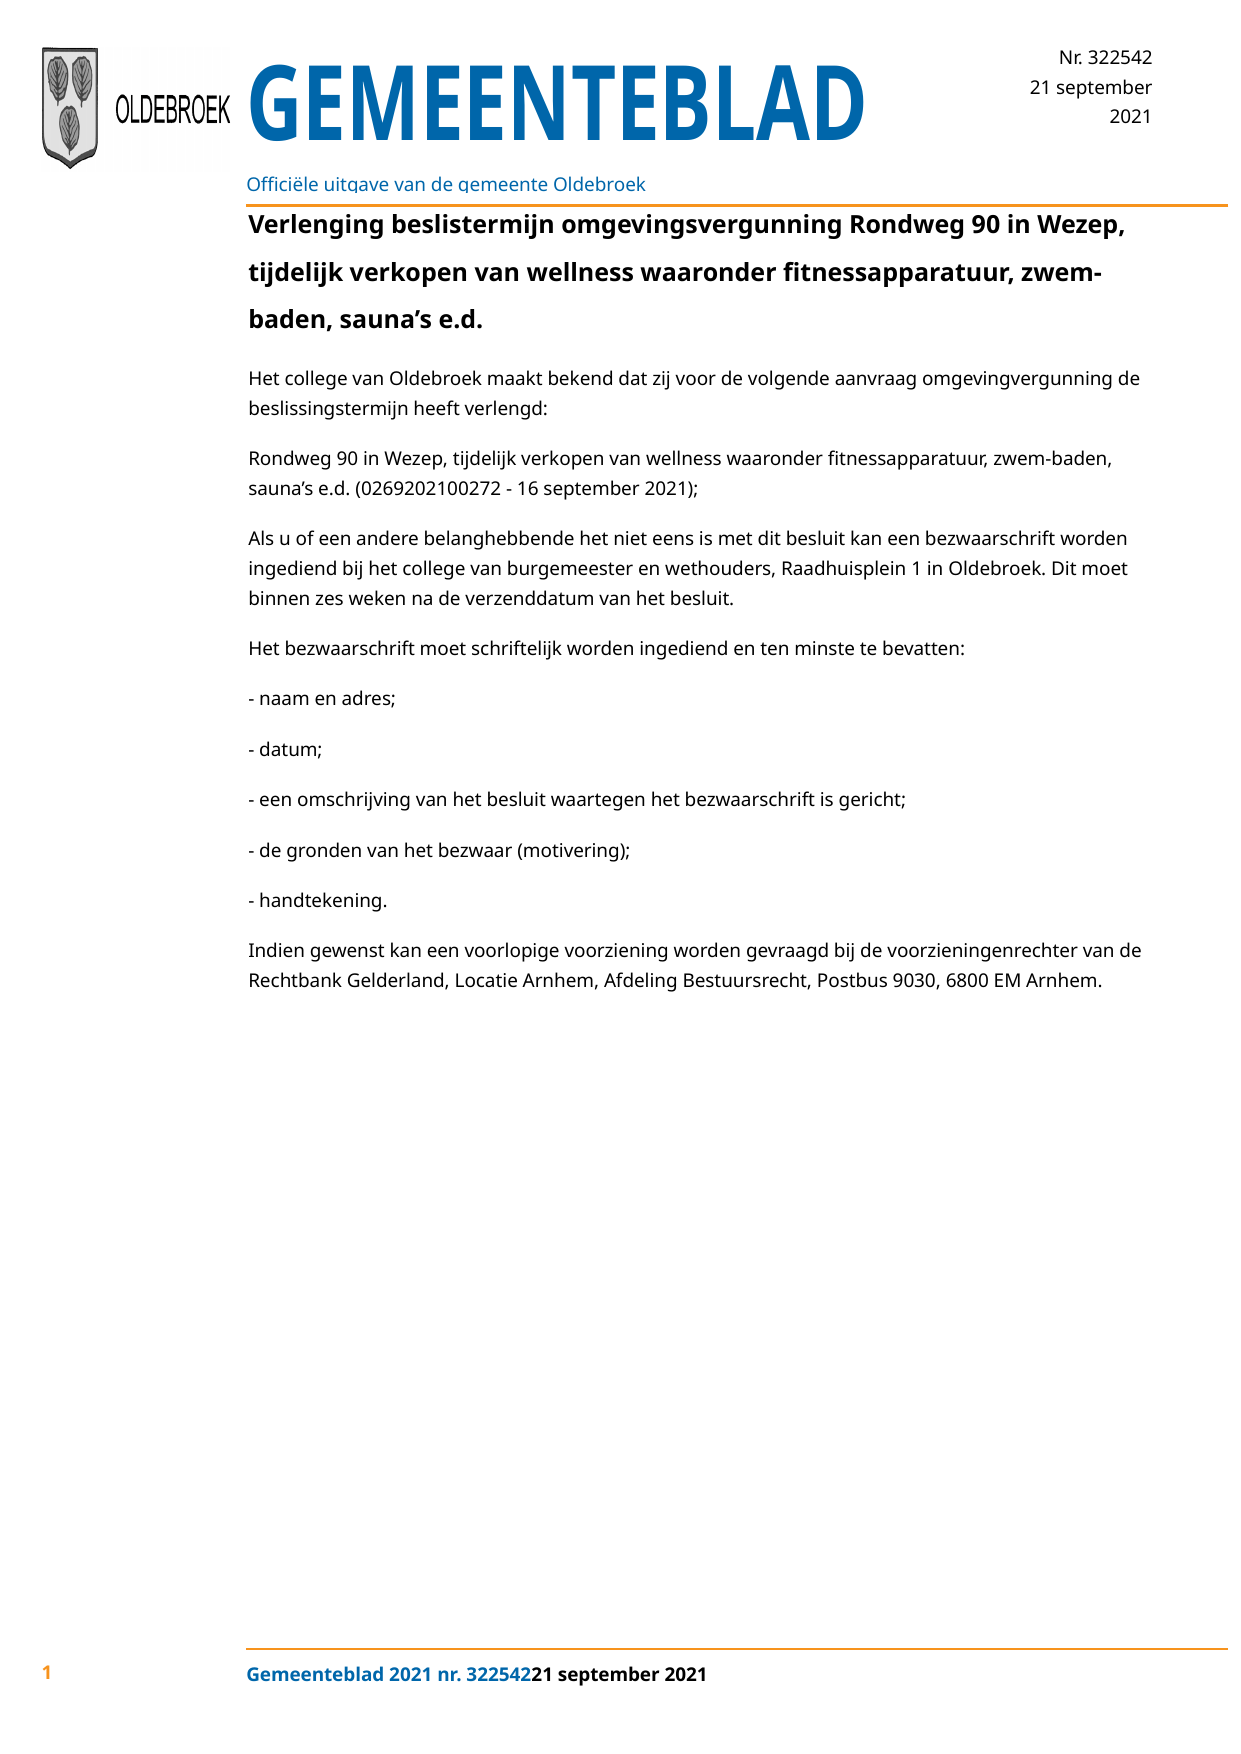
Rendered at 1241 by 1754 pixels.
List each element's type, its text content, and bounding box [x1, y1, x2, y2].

text Het bezwaarschrift moet schriftelijk worden ingediend en ten minste te bevatten: [248, 635, 1152, 661]
text Als u of een andere belanghebbende het niet eens is met dit besluit kan een bezwaarschrift worden ingediend bij het college van burgemeester en wethouders, Raadhuisplein 1 in Oldebroek. Dit moet binnen zes weken na de verzenddatum van het besluit. [248, 526, 1152, 610]
text Indien gewenst kan een voorlopige voorziening worden gevraagd bij de voorzieningenrechter van de Rechtbank Gelderland, Locatie Arnhem, Afdeling Bestuursrecht, Postbus 9030, 6800 EM Arnhem. [248, 938, 1152, 993]
text - naam en adres; [248, 686, 1152, 711]
picture [41, 47, 231, 172]
text Rondweg 90 in Wezep, tijdelijk verkopen van wellness waaronder fitnessapparatuur, zwem-baden, sauna’s e.d. (0269202100272 - 16 september 2021); [248, 446, 1152, 501]
text - handtekening. [248, 887, 1152, 913]
text - de gronden van het bezwaar (motivering); [248, 837, 1152, 862]
text Verlenging beslistermijn omgevingsvergunning Rondweg 90 in Wezep, tijdelijk verkopen van wellness waaronder fitnessapparatuur, zwem-baden, sauna’s e.d. [248, 207, 1152, 336]
text - een omschrijving van het besluit waartegen het bezwaarschrift is gericht; [248, 786, 1152, 812]
text - datum; [248, 736, 1152, 762]
text Het college van Oldebroek maakt bekend dat zij voor de volgende aanvraag omgevingvergunning de beslissingstermijn heeft verlengd: [248, 366, 1152, 421]
